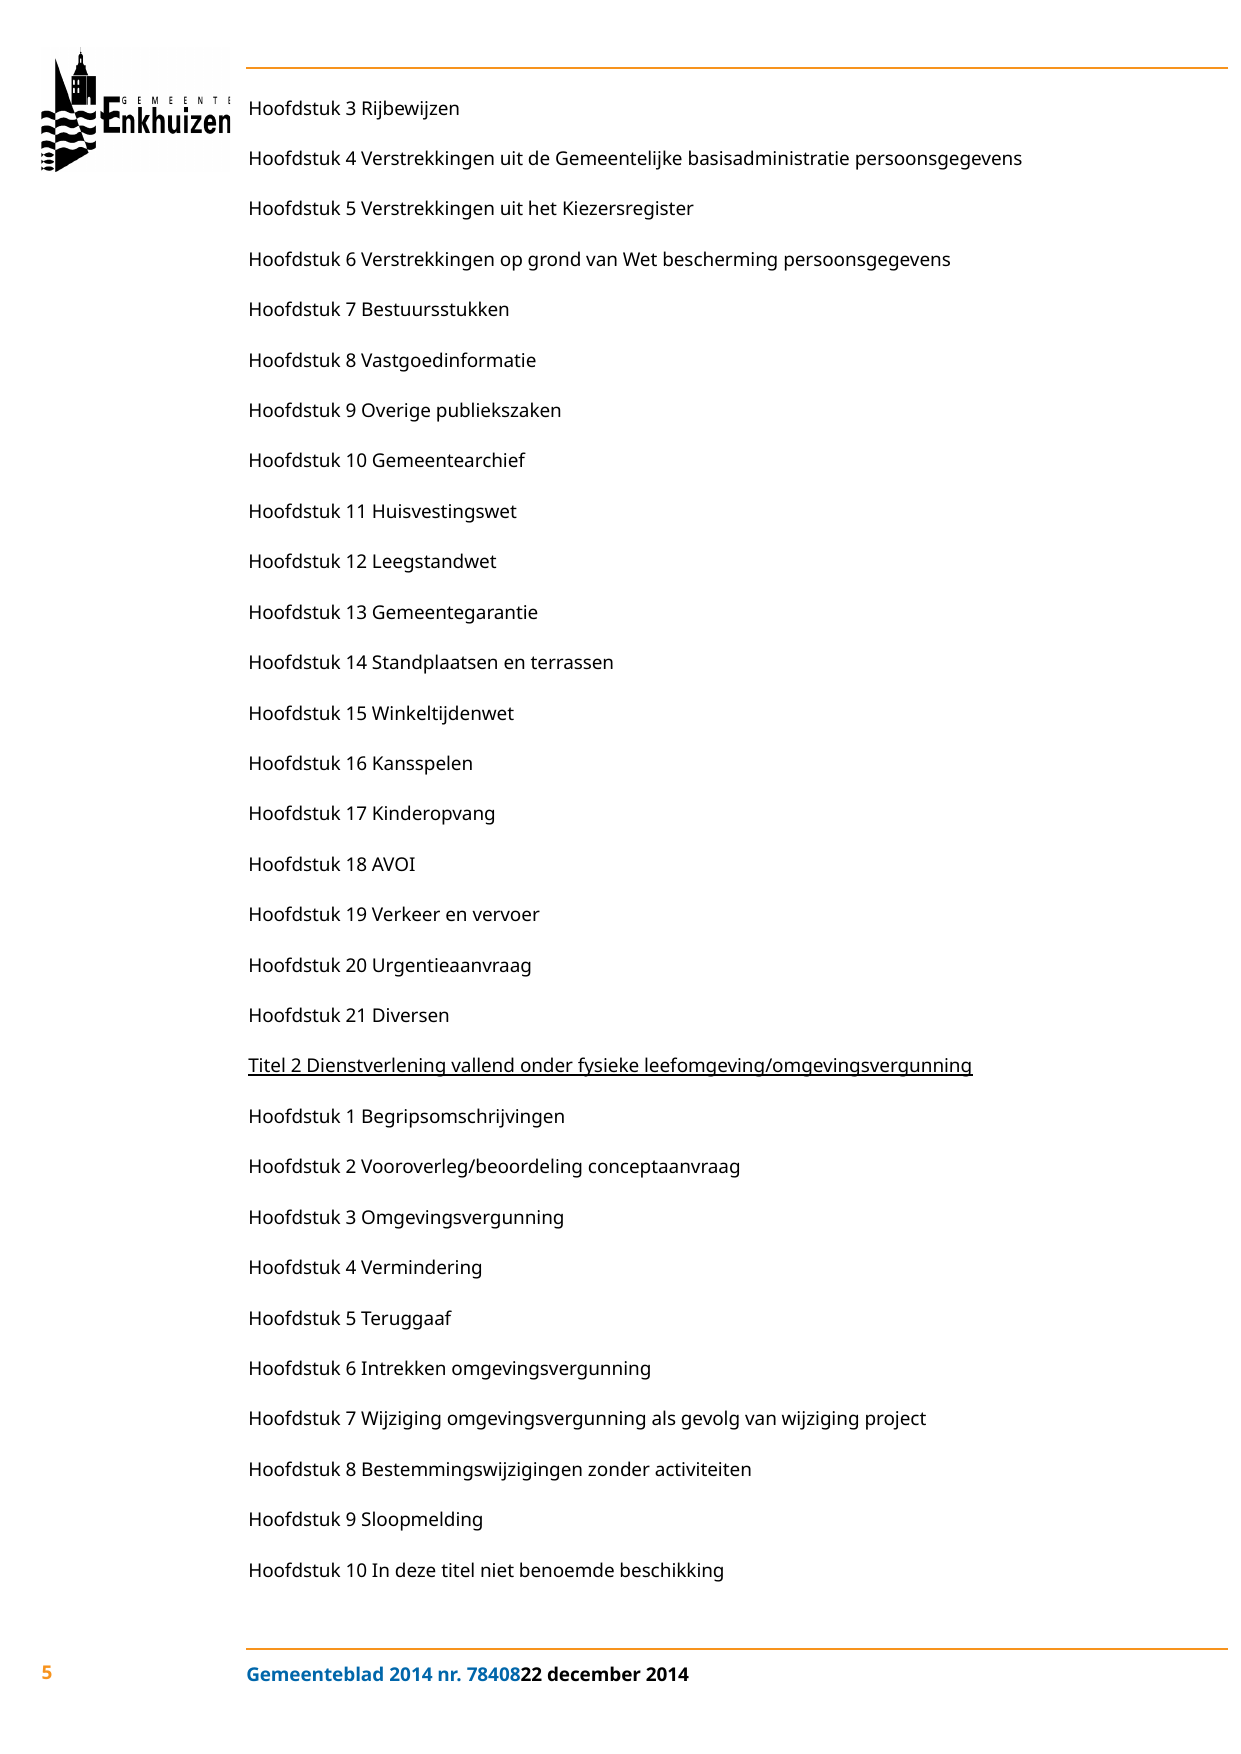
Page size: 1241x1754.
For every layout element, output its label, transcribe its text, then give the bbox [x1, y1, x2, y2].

text Hoofdstuk 12 Leegstandwet [248, 548, 1152, 574]
text Hoofdstuk 6 Intrekken omgevingsvergunning [248, 1355, 1152, 1381]
text Hoofdstuk 16 Kansspelen [248, 750, 1152, 776]
text Hoofdstuk 4 Verstrekkingen uit de Gemeentelijke basisadministratie persoonsgegevens [248, 145, 1152, 171]
text Hoofdstuk 3 Rijbewijzen [248, 95, 1152, 121]
picture [41, 47, 231, 172]
text Hoofdstuk 18 AVOI [248, 851, 1152, 877]
text Hoofdstuk 2 Vooroverleg/beoordeling conceptaanvraag [248, 1153, 1152, 1179]
text Hoofdstuk 9 Overige publiekszaken [248, 397, 1152, 423]
text Hoofdstuk 17 Kinderopvang [248, 801, 1152, 826]
text Hoofdstuk 1 Begripsomschrijvingen [248, 1103, 1152, 1129]
text Hoofdstuk 11 Huisvestingswet [248, 498, 1152, 524]
text Hoofdstuk 6 Verstrekkingen op grond van Wet bescherming persoonsgegevens [248, 246, 1152, 272]
text Hoofdstuk 9 Sloopmelding [248, 1506, 1152, 1532]
text Hoofdstuk 5 Teruggaaf [248, 1305, 1152, 1331]
text Hoofdstuk 20 Urgentieaanvraag [248, 952, 1152, 978]
text Hoofdstuk 7 Wijziging omgevingsvergunning als gevolg van wijziging project [248, 1406, 1152, 1431]
text Hoofdstuk 4 Vermindering [248, 1254, 1152, 1280]
text Hoofdstuk 8 Bestemmingswijzigingen zonder activiteiten [248, 1456, 1152, 1482]
text Hoofdstuk 5 Verstrekkingen uit het Kiezersregister [248, 196, 1152, 221]
text Hoofdstuk 15 Winkeltijdenwet [248, 700, 1152, 726]
text Hoofdstuk 10 In deze titel niet benoemde beschikking [248, 1557, 1152, 1583]
text Hoofdstuk 3 Omgevingsvergunning [248, 1204, 1152, 1230]
text Hoofdstuk 10 Gemeentearchief [248, 448, 1152, 473]
text Hoofdstuk 14 Standplaatsen en terrassen [248, 649, 1152, 675]
text Hoofdstuk 7 Bestuursstukken [248, 296, 1152, 322]
text Hoofdstuk 19 Verkeer en vervoer [248, 901, 1152, 927]
text Titel 2 Dienstverlening vallend onder fysieke leefomgeving/omgevingsvergunning [248, 1053, 1152, 1078]
text Hoofdstuk 8 Vastgoedinformatie [248, 347, 1152, 373]
text Hoofdstuk 13 Gemeentegarantie [248, 599, 1152, 625]
text Hoofdstuk 21 Diversen [248, 1002, 1152, 1028]
